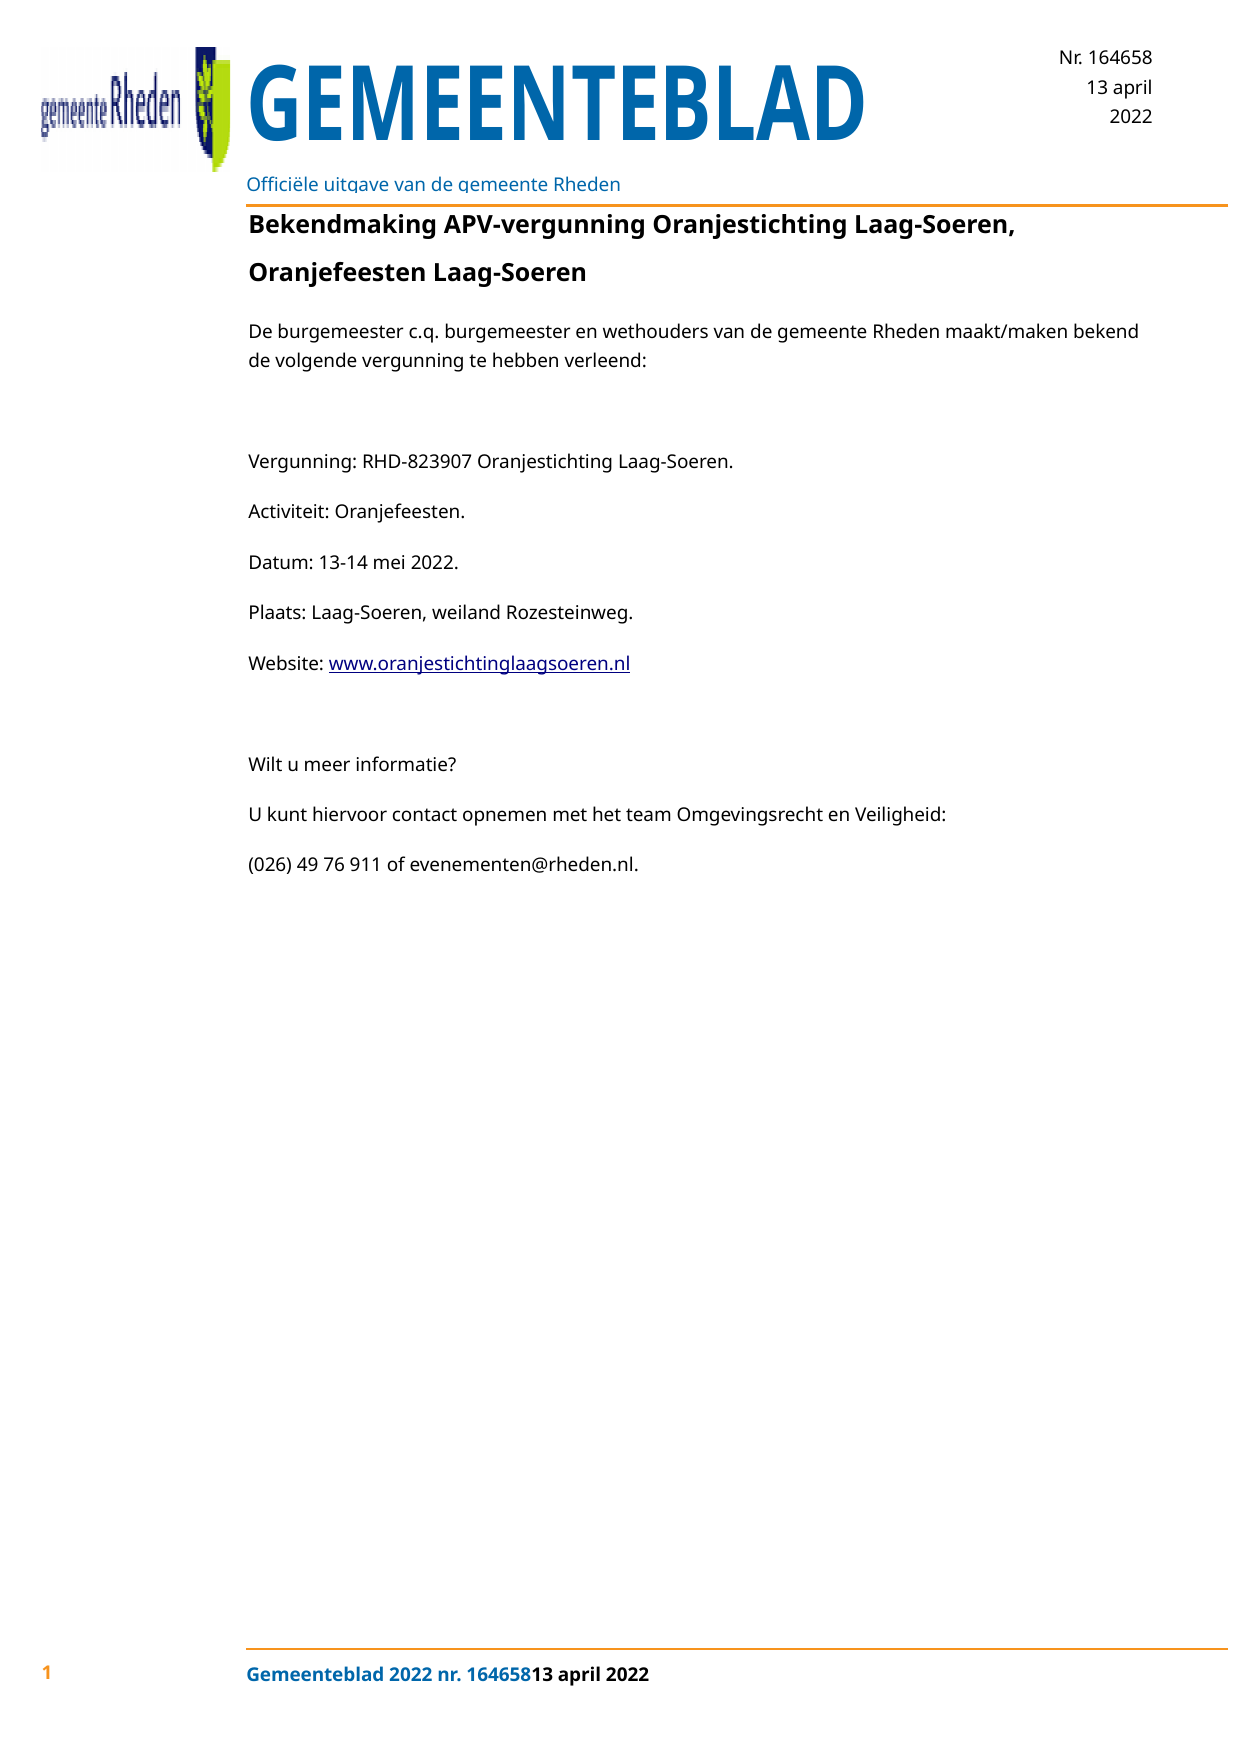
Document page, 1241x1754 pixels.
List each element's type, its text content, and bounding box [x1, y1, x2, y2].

text Vergunning: RHD-823907 Oranjestichting Laag-Soeren. [248, 448, 1152, 474]
text De burgemeester c.q. burgemeester en wethouders van de gemeente Rheden maakt/maken bekend de volgende vergunning te hebben verleend: [248, 318, 1152, 373]
text Website: www.oranjestichtinglaagsoeren.nl [248, 650, 1152, 676]
text U kunt hiervoor contact opnemen met het team Omgevingsrecht en Veiligheid: [248, 801, 1152, 827]
picture [41, 47, 231, 172]
text Activiteit: Oranjefeesten. [248, 499, 1152, 524]
text (026) 49 76 911 of evenementen@rheden.nl. [248, 852, 1152, 877]
text Bekendmaking APV-vergunning Oranjestichting Laag-Soeren, Oranjefeesten Laag-Soeren [248, 207, 1152, 288]
text Datum: 13-14 mei 2022. [248, 549, 1152, 575]
text Plaats: Laag-Soeren, weiland Rozesteinweg. [248, 599, 1152, 625]
text Wilt u meer informatie? [248, 751, 1152, 777]
